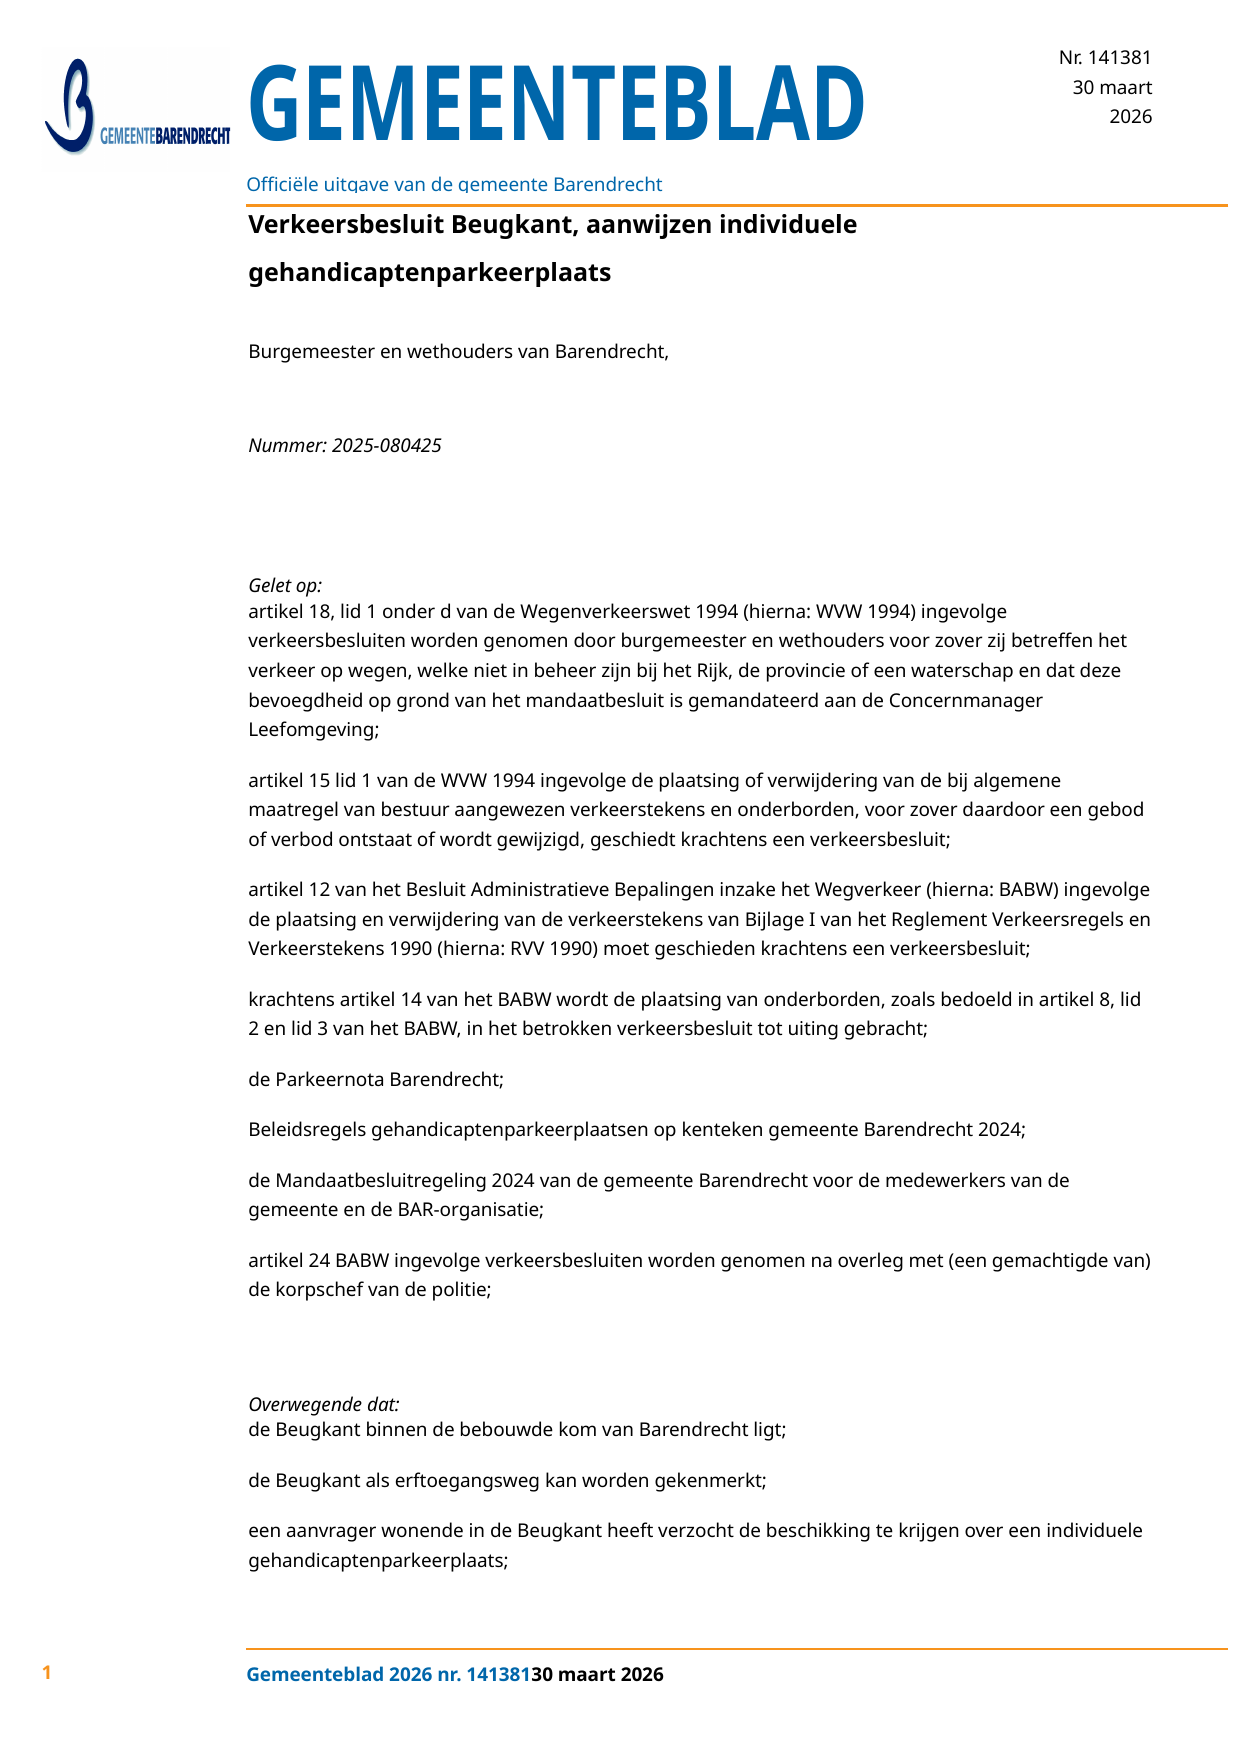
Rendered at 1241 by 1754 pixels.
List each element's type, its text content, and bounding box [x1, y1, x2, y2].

text een aanvrager wonende in de Beugkant heeft verzocht de beschikking te krijgen over een individuele gehandicaptenparkeerplaats; [248, 1517, 1152, 1573]
text Gelet op: [248, 572, 1152, 598]
text artikel 24 BABW ingevolge verkeersbesluiten worden genomen na overleg met (een gemachtigde van) de korpschef van de politie; [248, 1247, 1152, 1302]
text de Mandaatbesluitregeling 2024 van de gemeente Barendrecht voor de medewerkers van de gemeente en de BAR-organisatie; [248, 1167, 1152, 1222]
picture [41, 47, 231, 172]
text Nummer: 2025-080425 [248, 432, 1152, 458]
text Burgemeester en wethouders van Barendrecht, [248, 339, 1152, 364]
text artikel 15 lid 1 van de WVW 1994 ingevolge de plaatsing of verwijdering van de bij algemene maatregel van bestuur aangewezen verkeerstekens en onderborden, voor zover daardoor een gebod of verbod ontstaat of wordt gewijzigd, geschiedt krachtens een verkeersbesluit; [248, 767, 1152, 852]
text artikel 18, lid 1 onder d van de Wegenverkeerswet 1994 (hierna: WVW 1994) ingevolge verkeersbesluiten worden genomen door burgemeester en wethouders voor zover zij betreffen het verkeer op wegen, welke niet in beheer zijn bij het Rijk, de provincie of een waterschap en dat deze bevoegdheid op grond van het mandaatbesluit is gemandateerd aan de Concernmanager Leefomgeving; [248, 598, 1152, 742]
text Beleidsregels gehandicaptenparkeerplaatsen op kenteken gemeente Barendrecht 2024; [248, 1116, 1152, 1142]
text krachtens artikel 14 van het BABW wordt de plaatsing van onderborden, zoals bedoeld in artikel 8, lid 2 en lid 3 van het BABW, in het betrokken verkeersbesluit tot uiting gebracht; [248, 986, 1152, 1041]
text de Parkeernota Barendrecht; [248, 1066, 1152, 1092]
text artikel 12 van het Besluit Administratieve Bepalingen inzake het Wegverkeer (hierna: BABW) ingevolge de plaatsing en verwijdering van de verkeerstekens van Bijlage I van het Reglement Verkeersregels en Verkeerstekens 1990 (hierna: RVV 1990) moet geschieden krachtens een verkeersbesluit; [248, 876, 1152, 961]
text Verkeersbesluit Beugkant, aanwijzen individuele gehandicaptenparkeerplaats [248, 207, 1152, 288]
text de Beugkant als erftoegangsweg kan worden gekenmerkt; [248, 1467, 1152, 1493]
text Overwegende dat: [248, 1391, 1152, 1416]
text de Beugkant binnen de bebouwde kom van Barendrecht ligt; [248, 1416, 1152, 1442]
